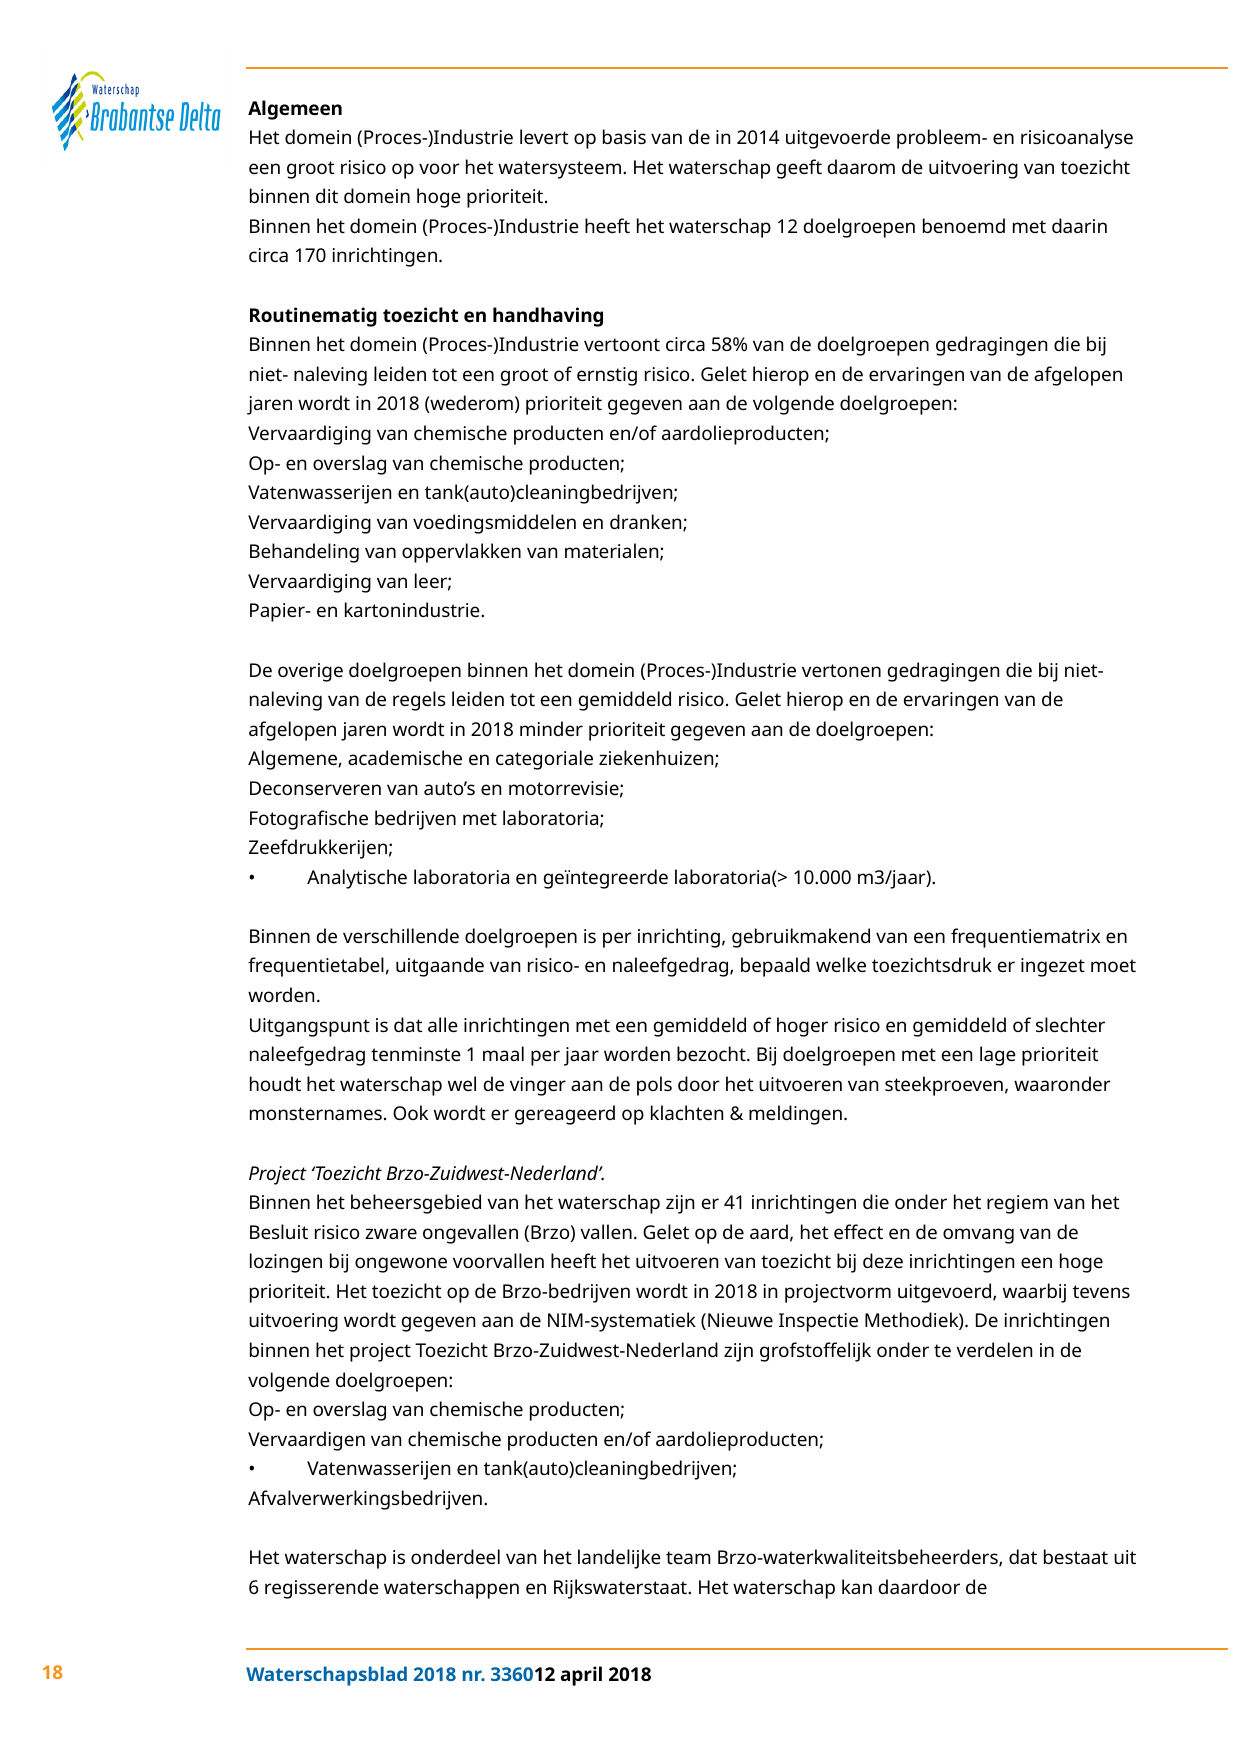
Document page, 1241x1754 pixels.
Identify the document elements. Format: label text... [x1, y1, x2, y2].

text Behandeling van oppervlakken van materialen; [248, 538, 1152, 564]
text Vervaardiging van chemische producten en/of aardolieproducten; [248, 420, 1152, 446]
text Uitgangspunt is dat alle inrichtingen met een gemiddeld of hoger risico en gemiddeld of slechter naleefgedrag tenminste 1 maal per jaar worden bezocht. Bij doelgroepen met een lage prioriteit houdt het waterschap wel de vinger aan de pols door het uitvoeren van steekproeven, waaronder monsternames. Ook wordt er gereageerd op klachten & meldingen. [248, 1012, 1152, 1126]
text Het domein (Proces-)Industrie levert op basis van de in 2014 uitgevoerde probleem- en risicoanalyse een groot risico op voor het watersysteem. Het waterschap geeft daarom de uitvoering van toezicht binnen dit domein hoge prioriteit. [248, 124, 1152, 209]
text Routinematig toezicht en handhaving [248, 302, 1152, 328]
text De overige doelgroepen binnen het domein (Proces-)Industrie vertonen gedragingen die bij niet-naleving van de regels leiden tot een gemiddeld risico. Gelet hierop en de ervaringen van de afgelopen jaren wordt in 2018 minder prioriteit gegeven aan de doelgroepen: [248, 657, 1152, 742]
list Vatenwasserijen en tank(auto)cleaningbedrijven; [248, 1456, 1152, 1481]
text Vatenwasserijen en tank(auto)cleaningbedrijven; [248, 479, 1152, 505]
text Binnen het beheersgebied van het waterschap zijn er 41 inrichtingen die onder het regiem van het Besluit risico zware ongevallen (Brzo) vallen. Gelet op de aard, het effect en de omvang van de lozingen bij ongewone voorvallen heeft het uitvoeren van toezicht bij deze inrichtingen een hoge prioriteit. Het toezicht op de Brzo-bedrijven wordt in 2018 in projectvorm uitgevoerd, waarbij tevens uitvoering wordt gegeven aan de NIM-systematiek (Nieuwe Inspectie Methodiek). De inrichtingen binnen het project Toezicht Brzo-Zuidwest-Nederland zijn grofstoffelijk onder te verdelen in de volgende doelgroepen: [248, 1189, 1152, 1393]
text Vervaardigen van chemische producten en/of aardolieproducten; [248, 1426, 1152, 1452]
text Op- en overslag van chemische producten; [248, 450, 1152, 476]
text Zeefdrukkerijen; [248, 834, 1152, 860]
text Op- en overslag van chemische producten; [248, 1396, 1152, 1422]
text Afvalverwerkingsbedrijven. [248, 1485, 1152, 1511]
text Fotografische bedrijven met laboratoria; [248, 805, 1152, 831]
list Analytische laboratoria en geïntegreerde laboratoria(> 10.000 m3/jaar). [248, 864, 1152, 890]
text Papier- en kartonindustrie. [248, 598, 1152, 623]
text Binnen het domein (Proces-)Industrie vertoont circa 58% van de doelgroepen gedragingen die bij niet- naleving leiden tot een groot of ernstig risico. Gelet hierop en de ervaringen van de afgelopen jaren wordt in 2018 (wederom) prioriteit gegeven aan de volgende doelgroepen: [248, 331, 1152, 416]
text Vervaardiging van leer; [248, 568, 1152, 594]
text Deconserveren van auto’s en motorrevisie; [248, 775, 1152, 801]
text Project ‘Toezicht Brzo-Zuidwest-Nederland’. [248, 1160, 1152, 1186]
text Binnen het domein (Proces-)Industrie heeft het waterschap 12 doelgroepen benoemd met daarin circa 170 inrichtingen. [248, 213, 1152, 268]
picture [41, 47, 231, 172]
text Vervaardiging van voedingsmiddelen en dranken; [248, 509, 1152, 535]
text Algemeen [248, 95, 1152, 121]
text Binnen de verschillende doelgroepen is per inrichting, gebruikmakend van een frequentiematrix en frequentietabel, uitgaande van risico- en naleefgedrag, bepaald welke toezichtsdruk er ingezet moet worden. [248, 923, 1152, 1008]
text Het waterschap is onderdeel van het landelijke team Brzo-waterkwaliteitsbeheerders, dat bestaat uit 6 regisserende waterschappen en Rijkswaterstaat. Het waterschap kan daardoor de [248, 1544, 1152, 1600]
text Algemene, academische en categoriale ziekenhuizen; [248, 746, 1152, 771]
